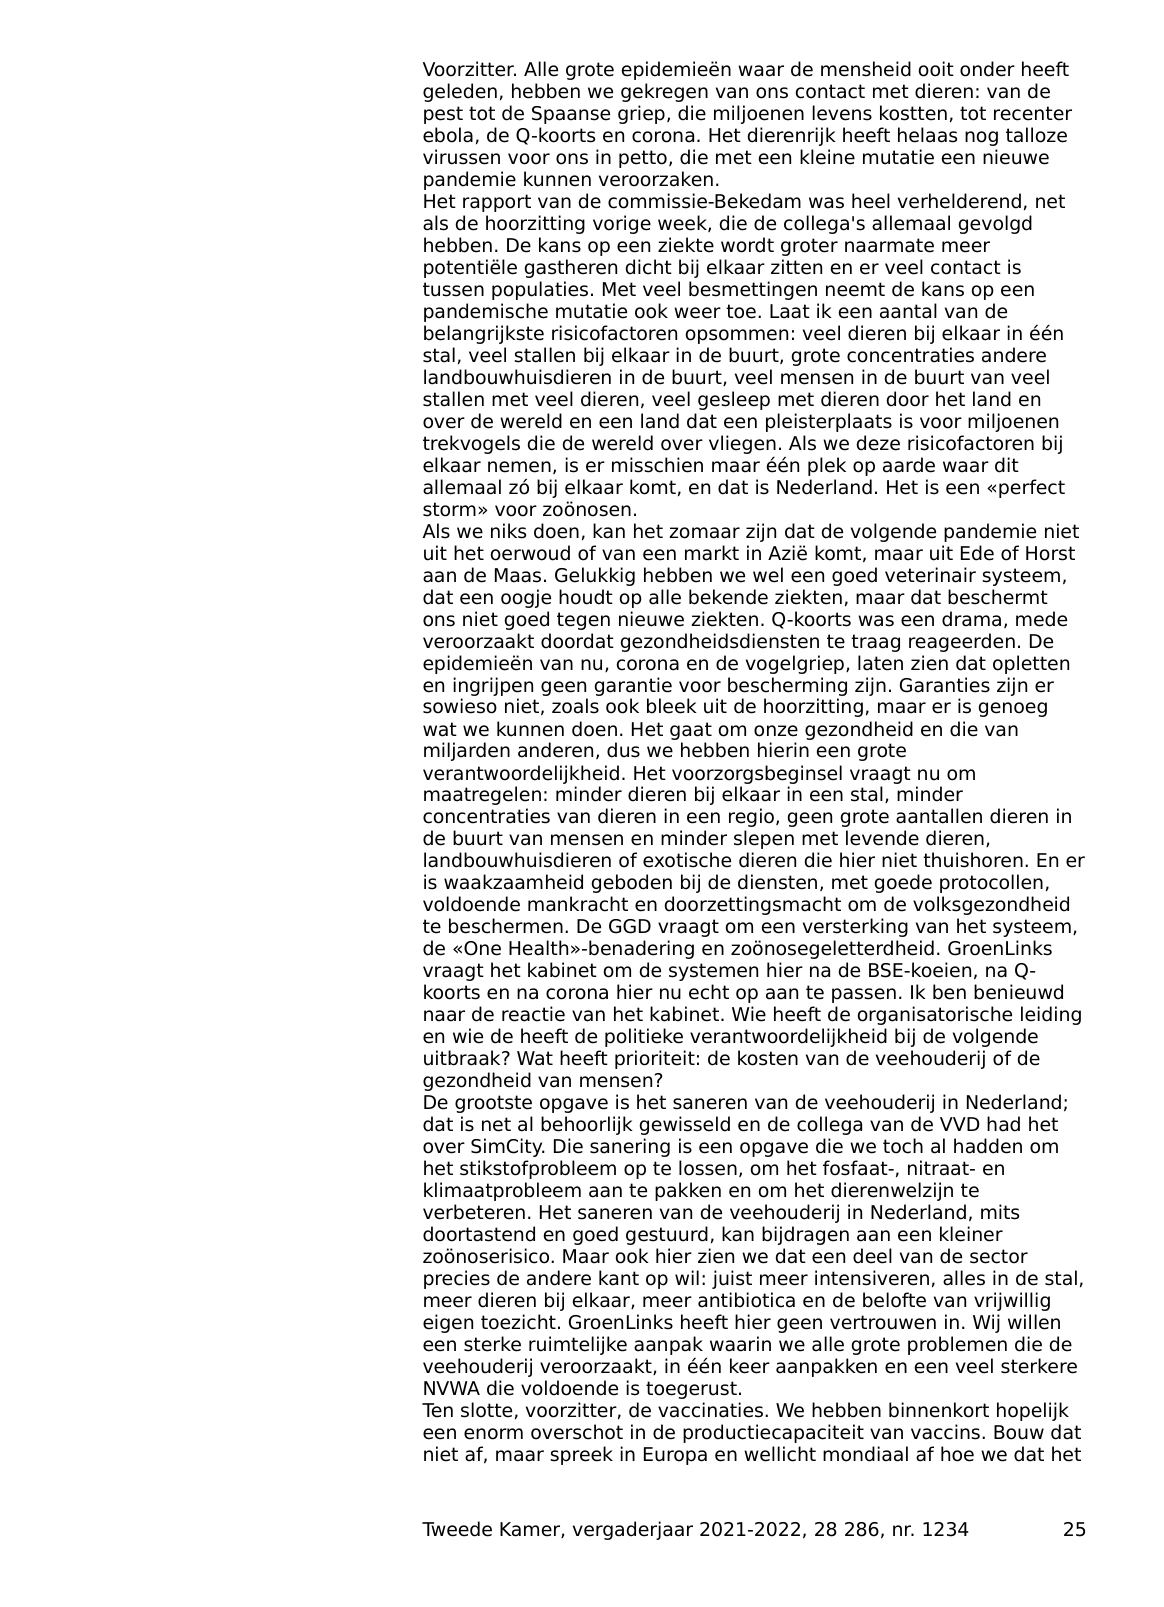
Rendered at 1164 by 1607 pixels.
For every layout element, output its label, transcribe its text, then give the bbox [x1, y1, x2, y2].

text Voorzitter. Alle grote epidemieën waar de mensheid ooit onder heeft geleden, hebben we gekregen van ons contact met dieren: van de pest tot de Spaanse griep, die miljoenen levens kostten, tot recenter ebola, de Q-koorts en corona. Het dierenrijk heeft helaas nog talloze virussen voor ons in petto, die met een kleine mutatie een nieuwe pandemie kunnen veroorzaken. [422, 59, 1087, 191]
text De grootste opgave is het saneren van de veehouderij in Nederland; dat is net al behoorlijk gewisseld en de collega van de VVD had het over SimCity. Die sanering is een opgave die we toch al hadden om het stikstofprobleem op te lossen, om het fosfaat-, nitraat- en klimaatprobleem aan te pakken en om het dierenwelzijn te verbeteren. Het saneren van de veehouderij in Nederland, mits doortastend en goed gestuurd, kan bijdragen aan een kleiner zoönoserisico. Maar ook hier zien we dat een deel van de sector precies de andere kant op wil: juist meer intensiveren, alles in de stal, meer dieren bij elkaar, meer antibiotica en de belofte van vrijwillig eigen toezicht. GroenLinks heeft hier geen vertrouwen in. Wij willen een sterke ruimtelijke aanpak waarin we alle grote problemen die de veehouderij veroorzaakt, in één keer aanpakken en een veel sterkere NVWA die voldoende is toegerust. [422, 1092, 1087, 1400]
text Het rapport van de commissie-Bekedam was heel verhelderend, net als de hoorzitting vorige week, die de collega's allemaal gevolgd hebben. De kans op een ziekte wordt groter naarmate meer potentiële gastheren dicht bij elkaar zitten en er veel contact is tussen populaties. Met veel besmettingen neemt de kans op een pandemische mutatie ook weer toe. Laat ik een aantal van de belangrijkste risicofactoren opsommen: veel dieren bij elkaar in één stal, veel stallen bij elkaar in de buurt, grote concentraties andere landbouwhuisdieren in de buurt, veel mensen in de buurt van veel stallen met veel dieren, veel gesleep met dieren door het land en over de wereld en een land dat een pleisterplaats is voor miljoenen trekvogels die de wereld over vliegen. Als we deze risicofactoren bij elkaar nemen, is er misschien maar één plek op aarde waar dit allemaal zó bij elkaar komt, en dat is Nederland. Het is een «perfect storm» voor zoönosen. [422, 191, 1087, 521]
text Ten slotte, voorzitter, de vaccinaties. We hebben binnenkort hopelijk een enorm overschot in de productiecapaciteit van vaccins. Bouw dat niet af, maar spreek in Europa en wellicht mondiaal af hoe we dat het [422, 1400, 1087, 1466]
text Als we niks doen, kan het zomaar zijn dat de volgende pandemie niet uit het oerwoud of van een markt in Azië komt, maar uit Ede of Horst aan de Maas. Gelukkig hebben we wel een goed veterinair systeem, dat een oogje houdt op alle bekende ziekten, maar dat beschermt ons niet goed tegen nieuwe ziekten. Q-koorts was een drama, mede veroorzaakt doordat gezondheidsdiensten te traag reageerden. De epidemieën van nu, corona en de vogelgriep, laten zien dat opletten en ingrijpen geen garantie voor bescherming zijn. Garanties zijn er sowieso niet, zoals ook bleek uit de hoorzitting, maar er is genoeg wat we kunnen doen. Het gaat om onze gezondheid en die van miljarden anderen, dus we hebben hierin een grote verantwoordelijkheid. Het voorzorgsbeginsel vraagt nu om maatregelen: minder dieren bij elkaar in een stal, minder concentraties van dieren in een regio, geen grote aantallen dieren in de buurt van mensen en minder slepen met levende dieren, landbouwhuisdieren of exotische dieren die hier niet thuishoren. En er is waakzaamheid geboden bij de diensten, met goede protocollen, voldoende mankracht en doorzettingsmacht om de volksgezondheid te beschermen. De GGD vraagt om een versterking van het systeem, de «One Health»-benadering en zoönosegeletterdheid. GroenLinks vraagt het kabinet om de systemen hier na de BSE-koeien, na Q-koorts en na corona hier nu echt op aan te passen. Ik ben benieuwd naar de reactie van het kabinet. Wie heeft de organisatorische leiding en wie de heeft de politieke verantwoordelijkheid bij de volgende uitbraak? Wat heeft prioriteit: de kosten van de veehouderij of de gezondheid van mensen? [422, 521, 1087, 1092]
